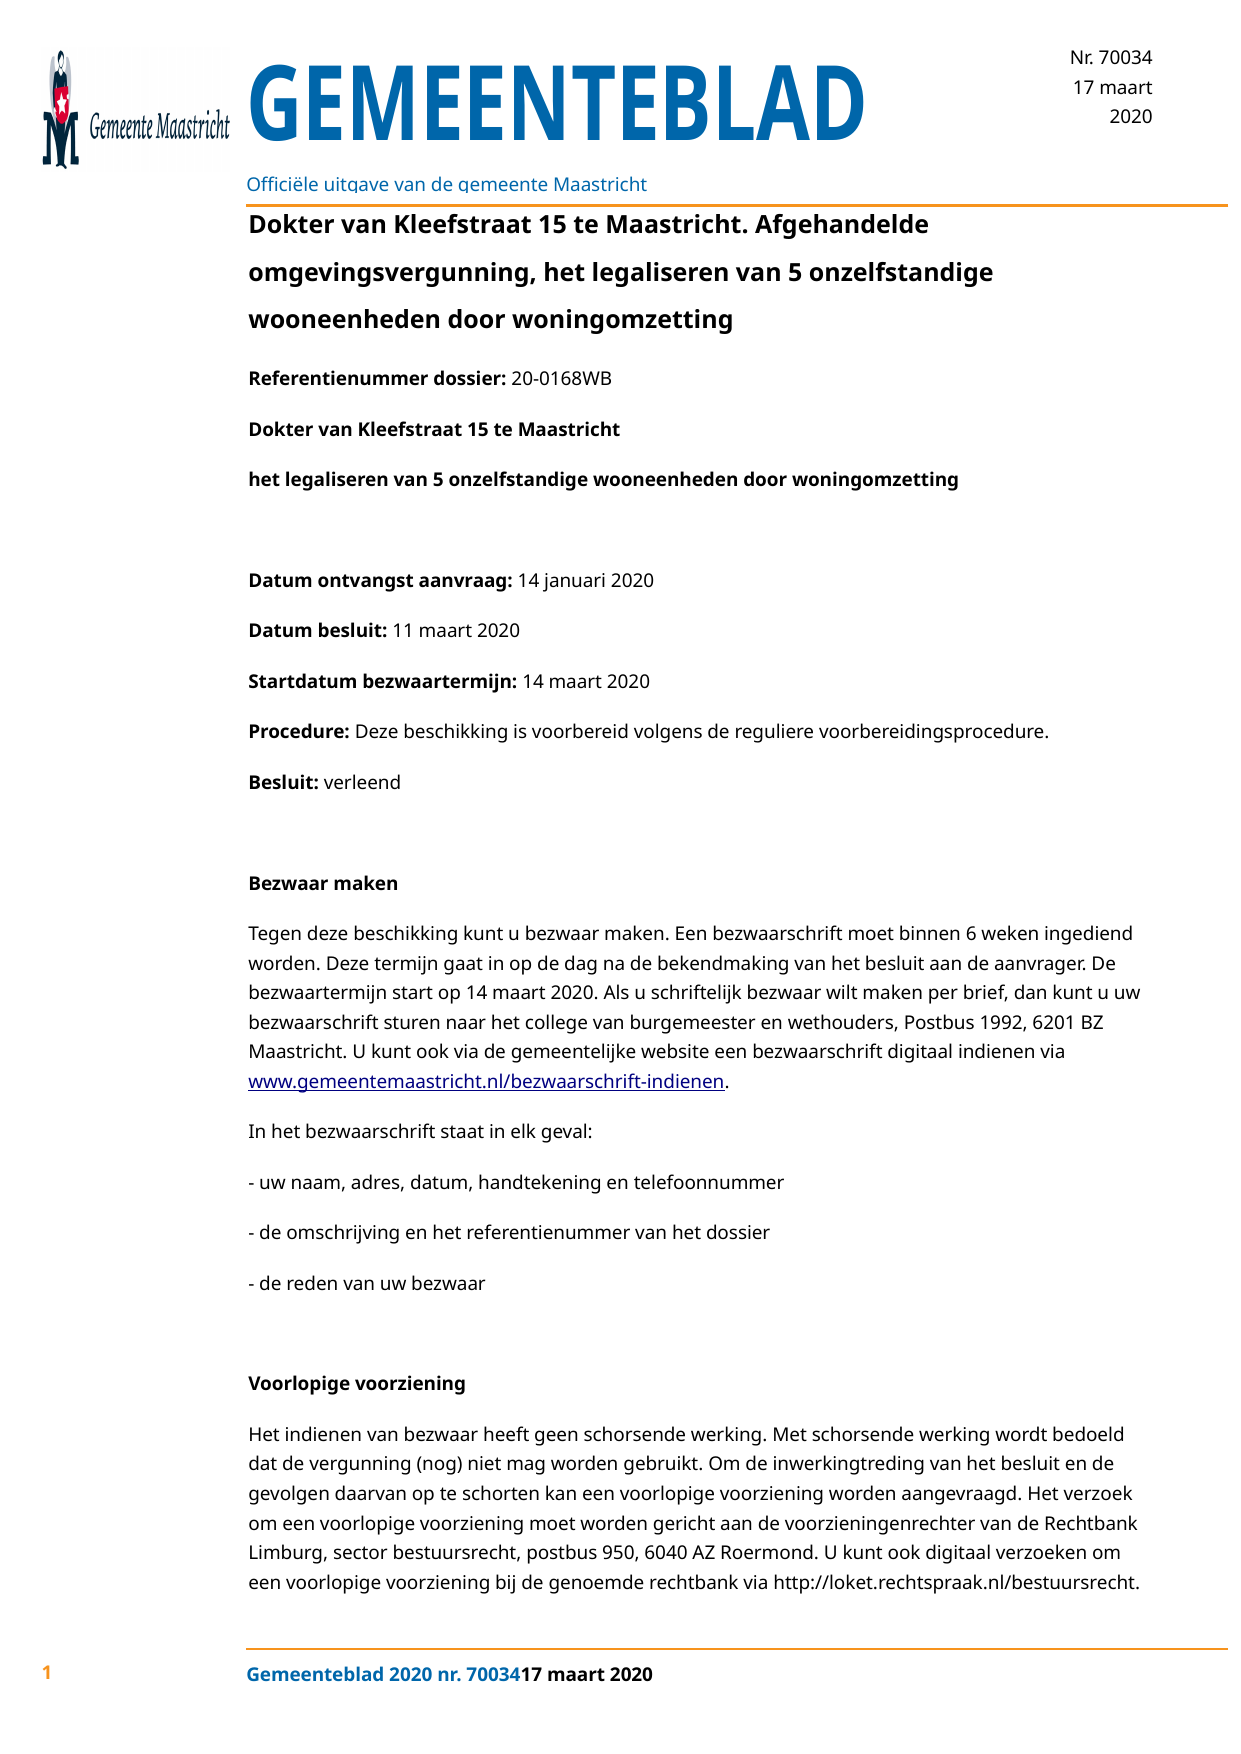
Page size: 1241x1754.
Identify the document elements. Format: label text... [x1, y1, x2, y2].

text Datum ontvangst aanvraag: 14 januari 2020 [248, 567, 1152, 593]
picture [41, 47, 231, 172]
text Het indienen van bezwaar heeft geen schorsende werking. Met schorsende werking wordt bedoeld dat de vergunning (nog) niet mag worden gebruikt. Om de inwerkingtreding van het besluit en de gevolgen daarvan op te schorten kan een voorlopige voorziening worden aangevraagd. Het verzoek om een voorlopige voorziening moet worden gericht aan de voorzieningenrechter van de Rechtbank Limburg, sector bestuursrecht, postbus 950, 6040 AZ Roermond. U kunt ook digitaal verzoeken om een voorlopige voorziening bij de genoemde rechtbank via http://loket.rechtspraak.nl/bestuursrecht. [248, 1421, 1152, 1594]
text Bezwaar maken [248, 870, 1152, 895]
text Voorlopige voorziening [248, 1371, 1152, 1396]
text Procedure: Deze beschikking is voorbereid volgens de reguliere voorbereidingsprocedure. [248, 718, 1152, 744]
text Dokter van Kleefstraat 15 te Maastricht [248, 416, 1152, 442]
text - de reden van uw bezwaar [248, 1270, 1152, 1295]
text - uw naam, adres, datum, handtekening en telefoonnummer [248, 1169, 1152, 1194]
text Datum besluit: 11 maart 2020 [248, 618, 1152, 643]
text In het bezwaarschrift staat in elk geval: [248, 1118, 1152, 1144]
text het legaliseren van 5 onzelfstandige wooneenheden door woningomzetting [248, 466, 1152, 492]
text Dokter van Kleefstraat 15 te Maastricht. Afgehandelde omgevingsvergunning, het legaliseren van 5 onzelfstandige wooneenheden door woningomzetting [248, 207, 1152, 336]
text - de omschrijving en het referentienummer van het dossier [248, 1219, 1152, 1245]
text Besluit: verleend [248, 769, 1152, 794]
text Startdatum bezwaartermijn: 14 maart 2020 [248, 668, 1152, 694]
text Referentienummer dossier: 20-0168WB [248, 366, 1152, 391]
text Tegen deze beschikking kunt u bezwaar maken. Een bezwaarschrift moet binnen 6 weken ingediend worden. Deze termijn gaat in op de dag na de bekendmaking van het besluit aan de aanvrager. De bezwaartermijn start op 14 maart 2020. Als u schriftelijk bezwaar wilt maken per brief, dan kunt u uw bezwaarschrift sturen naar het college van burgemeester en wethouders, Postbus 1992, 6201 BZ Maastricht. U kunt ook via de gemeentelijke website een bezwaarschrift digitaal indienen via www.gemeentemaastricht.nl/bezwaarschrift-indienen. [248, 920, 1152, 1094]
